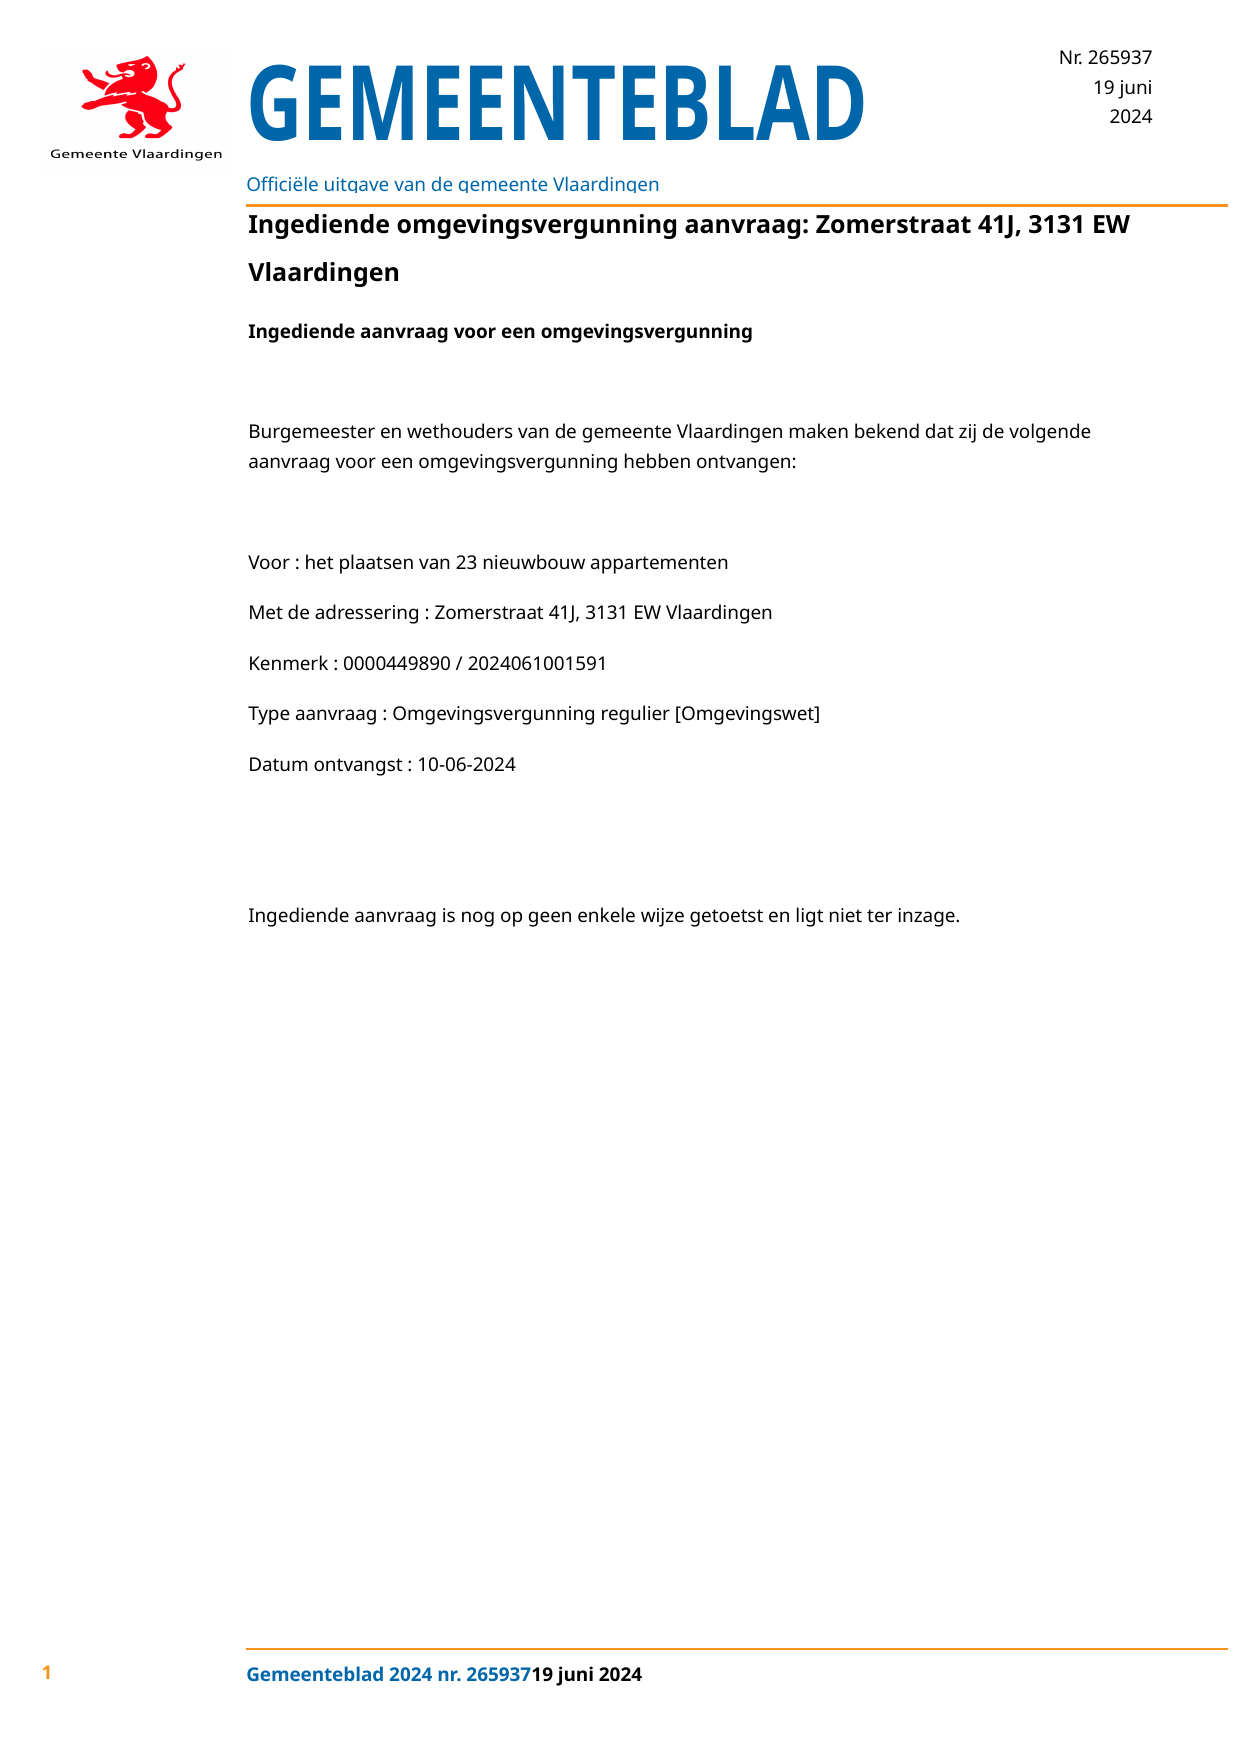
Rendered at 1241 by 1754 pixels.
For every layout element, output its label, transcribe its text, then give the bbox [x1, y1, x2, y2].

text Ingediende omgevingsvergunning aanvraag: Zomerstraat 41J, 3131 EW Vlaardingen [248, 207, 1152, 288]
text Met de adressering : Zomerstraat 41J, 3131 EW Vlaardingen [248, 599, 1152, 625]
text Voor : het plaatsen van 23 nieuwbouw appartementen [248, 549, 1152, 575]
text Ingediende aanvraag is nog op geen enkele wijze getoetst en ligt niet ter inzage. [248, 902, 1152, 928]
picture [41, 47, 231, 172]
text Datum ontvangst : 10-06-2024 [248, 751, 1152, 777]
text Kenmerk : 0000449890 / 2024061001591 [248, 650, 1152, 676]
text Ingediende aanvraag voor een omgevingsvergunning [248, 318, 1152, 344]
text Type aanvraag : Omgevingsvergunning regulier [Omgevingswet] [248, 700, 1152, 726]
text Burgemeester en wethouders van de gemeente Vlaardingen maken bekend dat zij de volgende aanvraag voor een omgevingsvergunning hebben ontvangen: [248, 419, 1152, 474]
